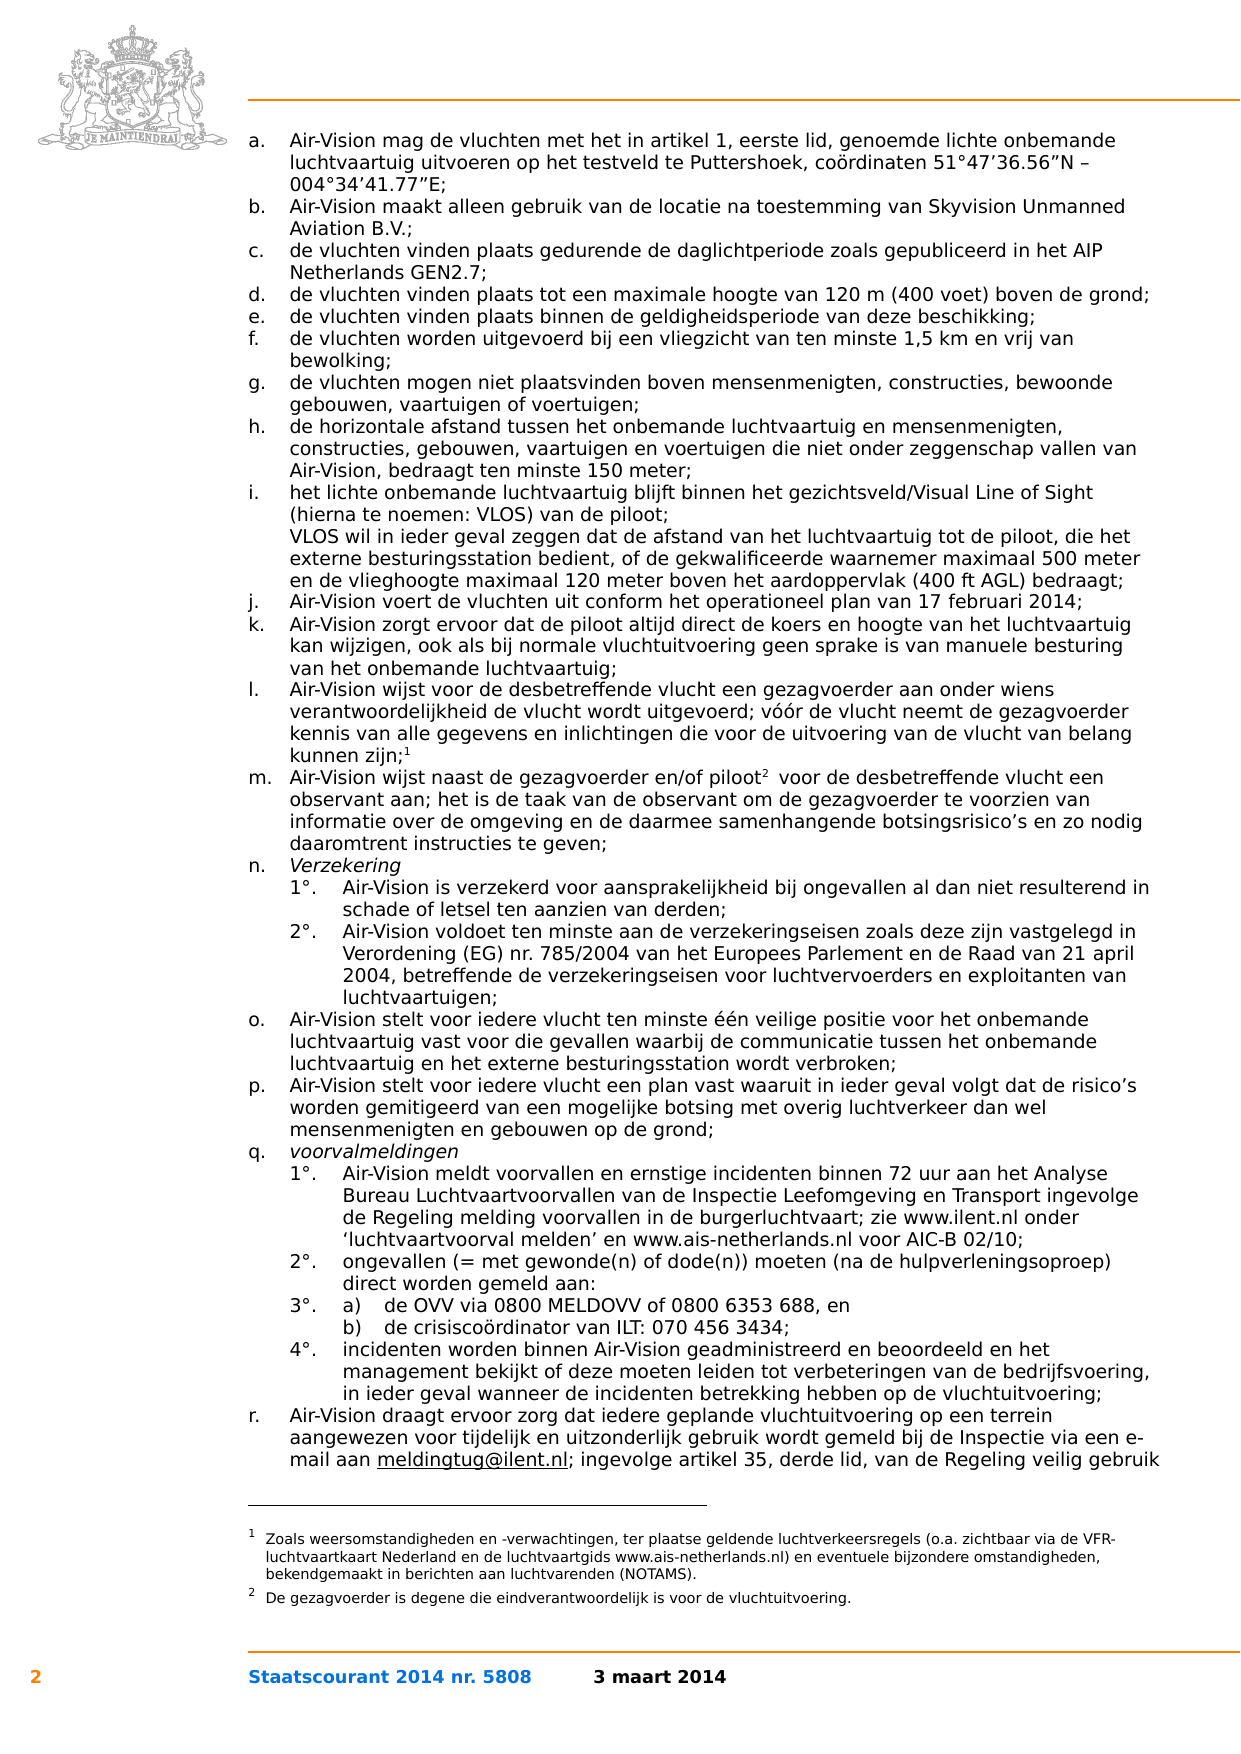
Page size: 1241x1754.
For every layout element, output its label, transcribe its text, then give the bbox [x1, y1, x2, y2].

text f. de vluchten worden uitgevoerd bij een vliegzicht van ten minste 1,5 km en vrij van bewolking; [248, 328, 1163, 372]
text n. Verzekering [248, 855, 1163, 877]
text 4°. incidenten worden binnen Air-Vision geadministreerd en beoordeeld en het management bekijkt of deze moeten leiden tot verbeteringen van de bedrijfsvoering, in ieder geval wanneer de incidenten betrekking hebben op de vluchtuitvoering; [289, 1339, 1163, 1405]
text 1°. Air-Vision meldt voorvallen en ernstige incidenten binnen 72 uur aan het Analyse Bureau Luchtvaartvoorvallen van de Inspectie Leefomgeving en Transport ingevolge de Regeling melding voorvallen in de burgerluchtvaart; zie www.ilent.nl onder ‘luchtvaartvoorval melden’ en www.ais-netherlands.nl voor AIC-B 02/10; [289, 1163, 1163, 1251]
text h. de horizontale afstand tussen het onbemande luchtvaartuig en mensenmenigten, constructies, gebouwen, vaartuigen en voertuigen die niet onder zeggenschap vallen van Air-Vision, bedraagt ten minste 150 meter; [248, 416, 1163, 482]
text k. Air-Vision zorgt ervoor dat de piloot altijd direct de koers en hoogte van het luchtvaartuig kan wijzigen, ook als bij normale vluchtuitvoering geen sprake is van manuele besturing van het onbemande luchtvaartuig; [248, 613, 1163, 679]
text j. Air-Vision voert de vluchten uit conform het operationeel plan van 17 februari 2014; [248, 591, 1163, 613]
text Zoals weersomstandigheden en -verwachtingen, ter plaatse geldende luchtverkeersregels (o.a. zichtbaar via de VFR-luchtvaartkaart Nederland en de luchtvaartgids www.ais-netherlands.nl) en eventuele bijzondere omstandigheden, bekendgemaakt in berichten aan luchtvarenden (NOTAMS). [248, 1527, 1163, 1583]
text 3°. a) de OVV via 0800 MELDOVV of 0800 6353 688, en [289, 1295, 1163, 1317]
text b. Air-Vision maakt alleen gebruik van de locatie na toestemming van Skyvision Unmanned Aviation B.V.; [248, 196, 1163, 240]
picture [38, 25, 227, 150]
text m. Air-Vision wijst naast de gezagvoerder en/of piloot voor de desbetreffende vlucht een observant aan; het is de taak van de observant om de gezagvoerder te voorzien van informatie over de omgeving en de daarmee samenhangende botsingsrisico’s en zo nodig daaromtrent instructies te geven; [248, 767, 1163, 855]
text r. Air-Vision draagt ervoor zorg dat iedere geplande vluchtuitvoering op een terrein aangewezen voor tijdelijk en uitzonderlijk gebruik wordt gemeld bij de Inspectie via een e-mail aan meldingtug@ilent.nl; ingevolge artikel 35, derde lid, van de Regeling veilig gebruik [248, 1405, 1163, 1471]
text a. Air-Vision mag de vluchten met het in artikel 1, eerste lid, genoemde lichte onbemande luchtvaartuig uitvoeren op het testveld te Puttershoek, coördinaten 51°47’36.56”N – 004°34’41.77”E; [248, 130, 1163, 196]
text De gezagvoerder is degene die eindverantwoordelijk is voor de vluchtuitvoering. [248, 1586, 1163, 1608]
text 2°. Air-Vision voldoet ten minste aan de verzekeringseisen zoals deze zijn vastgelegd in Verordening (EG) nr. 785/2004 van het Europees Parlement en de Raad van 21 april 2004, betreffende de verzekeringseisen voor luchtvervoerders en exploitanten van luchtvaartuigen; [289, 921, 1163, 1009]
text e. de vluchten vinden plaats binnen de geldigheidsperiode van deze beschikking; [248, 306, 1163, 328]
text VLOS wil in ieder geval zeggen dat de afstand van het luchtvaartuig tot de piloot, die het externe besturingsstation bedient, of de gekwalificeerde waarnemer maximaal 500 meter en de vlieghoogte maximaal 120 meter boven het aardoppervlak (400 ft AGL) bedraagt; [289, 526, 1163, 591]
text b) de crisiscoördinator van ILT: 070 456 3434; [342, 1317, 1163, 1339]
text i. het lichte onbemande luchtvaartuig blijft binnen het gezichtsveld/Visual Line of Sight (hierna te noemen: VLOS) van de piloot; [248, 482, 1163, 526]
text q. voorvalmeldingen [248, 1141, 1163, 1163]
text d. de vluchten vinden plaats tot een maximale hoogte van 120 m (400 voet) boven de grond; [248, 284, 1163, 306]
text c. de vluchten vinden plaats gedurende de daglichtperiode zoals gepubliceerd in het AIP Netherlands GEN2.7; [248, 240, 1163, 284]
text p. Air-Vision stelt voor iedere vlucht een plan vast waaruit in ieder geval volgt dat de risico’s worden gemitigeerd van een mogelijke botsing met overig luchtverkeer dan wel mensenmenigten en gebouwen op de grond; [248, 1075, 1163, 1141]
text g. de vluchten mogen niet plaatsvinden boven mensenmenigten, constructies, bewoonde gebouwen, vaartuigen of voertuigen; [248, 372, 1163, 416]
text 1°. Air-Vision is verzekerd voor aansprakelijkheid bij ongevallen al dan niet resulterend in schade of letsel ten aanzien van derden; [289, 877, 1163, 921]
text o. Air-Vision stelt voor iedere vlucht ten minste één veilige positie voor het onbemande luchtvaartuig vast voor die gevallen waarbij de communicatie tussen het onbemande luchtvaartuig en het externe besturingsstation wordt verbroken; [248, 1009, 1163, 1075]
text l. Air-Vision wijst voor de desbetreffende vlucht een gezagvoerder aan onder wiens verantwoordelijkheid de vlucht wordt uitgevoerd; vóór de vlucht neemt de gezagvoerder kennis van alle gegevens en inlichtingen die voor de uitvoering van de vlucht van belang kunnen zijn; [248, 679, 1163, 767]
text 2°. ongevallen (= met gewonde(n) of dode(n)) moeten (na de hulpverleningsoproep) direct worden gemeld aan: [289, 1251, 1163, 1295]
